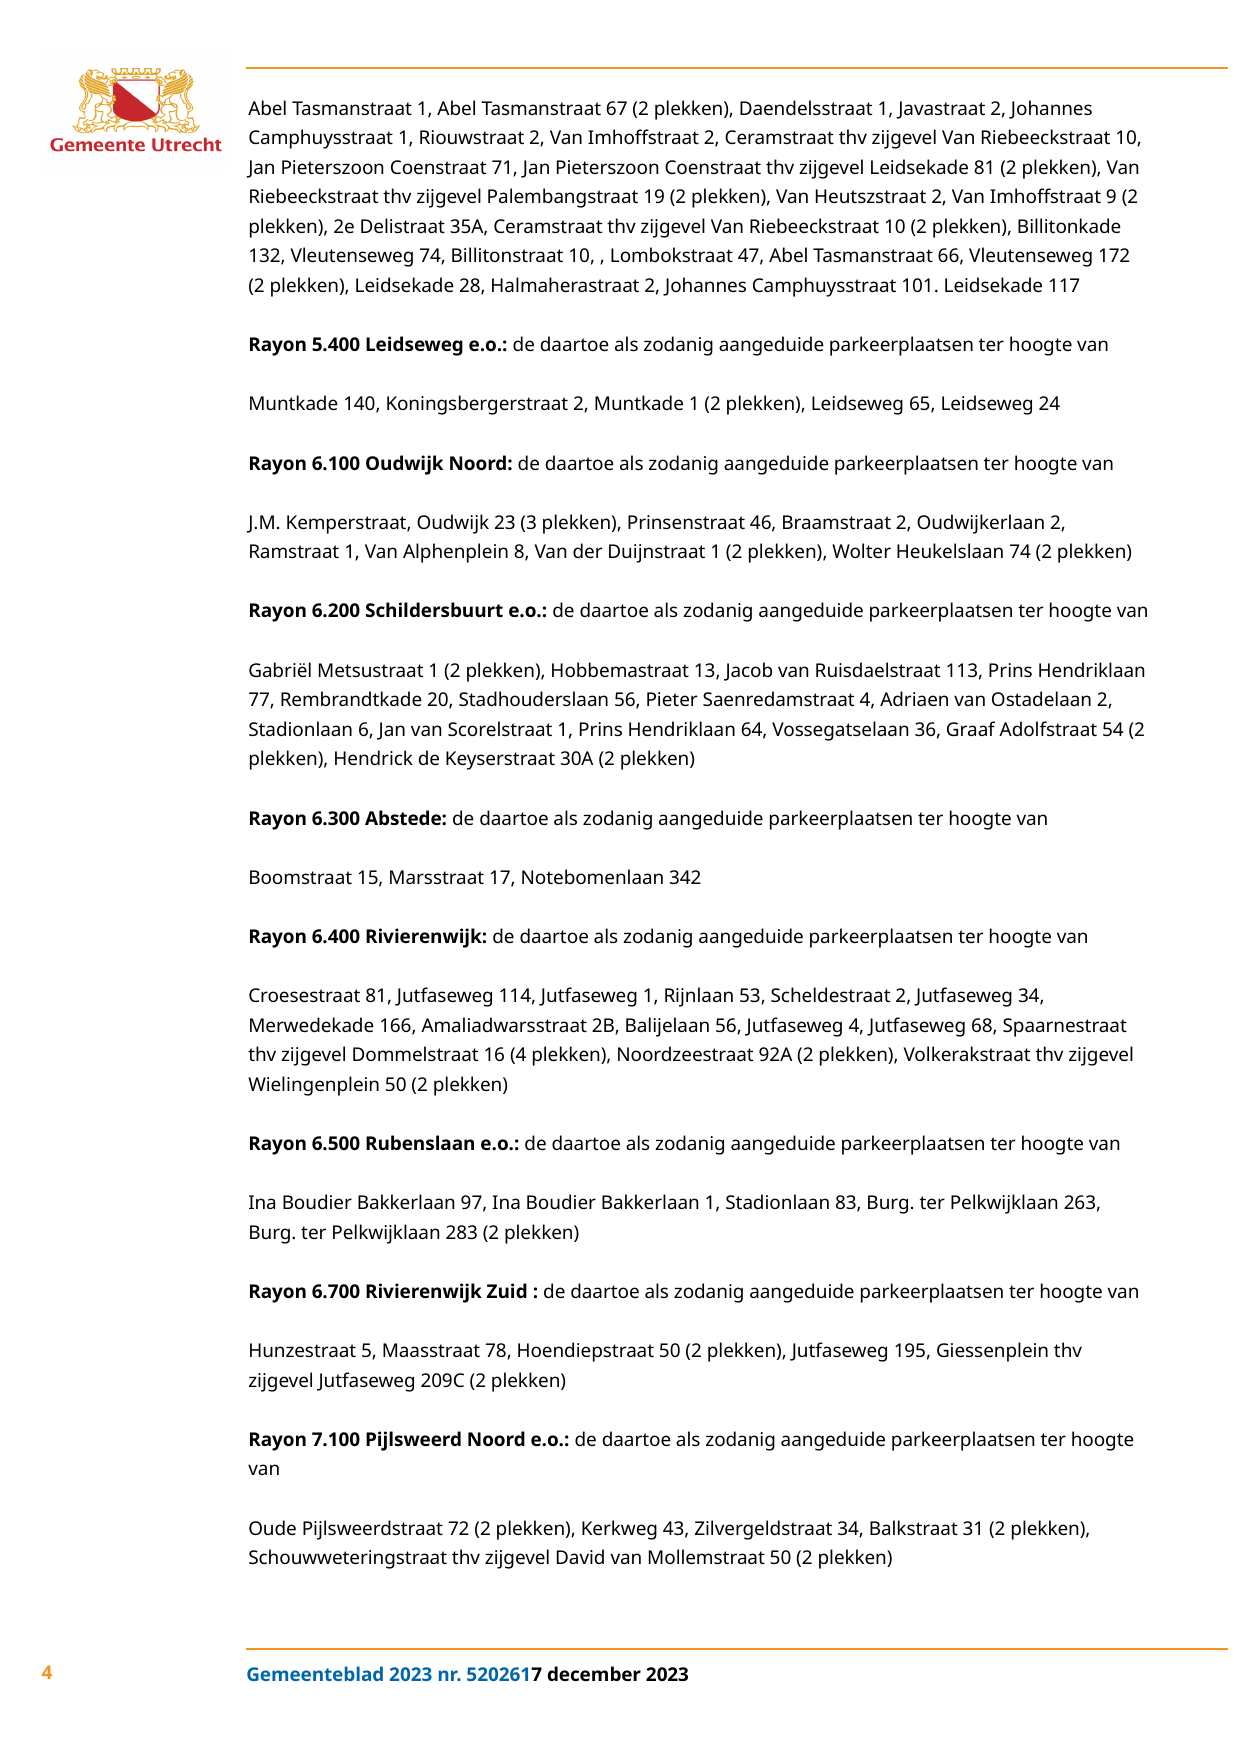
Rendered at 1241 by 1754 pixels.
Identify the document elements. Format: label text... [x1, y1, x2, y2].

text Abel Tasmanstraat 1, Abel Tasmanstraat 67 (2 plekken), Daendelsstraat 1, Javastraat 2, Johannes Camphuysstraat 1, Riouwstraat 2, Van Imhoffstraat 2, Ceramstraat thv zijgevel Van Riebeeckstraat 10, Jan Pieterszoon Coenstraat 71, Jan Pieterszoon Coenstraat thv zijgevel Leidsekade 81 (2 plekken), Van Riebeeckstraat thv zijgevel Palembangstraat 19 (2 plekken), Van Heutszstraat 2, Van Imhoffstraat 9 (2 plekken), 2e Delistraat 35A, Ceramstraat thv zijgevel Van Riebeeckstraat 10 (2 plekken), Billitonkade 132, Vleutenseweg 74, Billitonstraat 10, , Lombokstraat 47, Abel Tasmanstraat 66, Vleutenseweg 172 (2 plekken), Leidsekade 28, Halmaherastraat 2, Johannes Camphuysstraat 101. Leidsekade 117 [248, 95, 1152, 298]
text Rayon 7.100 Pijlsweerd Noord e.o.: de daartoe als zodanig aangeduide parkeerplaatsen ter hoogte van [248, 1426, 1152, 1481]
text Rayon 6.500 Rubenslaan e.o.: de daartoe als zodanig aangeduide parkeerplaatsen ter hoogte van [248, 1130, 1152, 1156]
text Hunzestraat 5, Maasstraat 78, Hoendiepstraat 50 (2 plekken), Jutfaseweg 195, Giessenplein thv zijgevel Jutfaseweg 209C (2 plekken) [248, 1337, 1152, 1393]
text Ina Boudier Bakkerlaan 97, Ina Boudier Bakkerlaan 1, Stadionlaan 83, Burg. ter Pelkwijklaan 263, Burg. ter Pelkwijklaan 283 (2 plekken) [248, 1189, 1152, 1245]
picture [41, 47, 231, 172]
text Croesestraat 81, Jutfaseweg 114, Jutfaseweg 1, Rijnlaan 53, Scheldestraat 2, Jutfaseweg 34, Merwedekade 166, Amaliadwarsstraat 2B, Balijelaan 56, Jutfaseweg 4, Jutfaseweg 68, Spaarnestraat thv zijgevel Dommelstraat 16 (4 plekken), Noordzeestraat 92A (2 plekken), Volkerakstraat thv zijgevel Wielingenplein 50 (2 plekken) [248, 982, 1152, 1097]
text J.M. Kemperstraat, Oudwijk 23 (3 plekken), Prinsenstraat 46, Braamstraat 2, Oudwijkerlaan 2, Ramstraat 1, Van Alphenplein 8, Van der Duijnstraat 1 (2 plekken), Wolter Heukelslaan 74 (2 plekken) [248, 509, 1152, 564]
text Rayon 6.200 Schildersbuurt e.o.: de daartoe als zodanig aangeduide parkeerplaatsen ter hoogte van [248, 598, 1152, 623]
text Rayon 6.400 Rivierenwijk: de daartoe als zodanig aangeduide parkeerplaatsen ter hoogte van [248, 923, 1152, 949]
text Oude Pijlsweerdstraat 72 (2 plekken), Kerkweg 43, Zilvergeldstraat 34, Balkstraat 31 (2 plekken), Schouwweteringstraat thv zijgevel David van Mollemstraat 50 (2 plekken) [248, 1515, 1152, 1570]
text Rayon 6.100 Oudwijk Noord: de daartoe als zodanig aangeduide parkeerplaatsen ter hoogte van [248, 450, 1152, 476]
text Rayon 6.700 Rivierenwijk Zuid : de daartoe als zodanig aangeduide parkeerplaatsen ter hoogte van [248, 1278, 1152, 1304]
text Rayon 5.400 Leidseweg e.o.: de daartoe als zodanig aangeduide parkeerplaatsen ter hoogte van [248, 331, 1152, 357]
text Muntkade 140, Koningsbergerstraat 2, Muntkade 1 (2 plekken), Leidseweg 65, Leidseweg 24 [248, 391, 1152, 416]
text Rayon 6.300 Abstede: de daartoe als zodanig aangeduide parkeerplaatsen ter hoogte van [248, 805, 1152, 831]
text Gabriël Metsustraat 1 (2 plekken), Hobbemastraat 13, Jacob van Ruisdaelstraat 113, Prins Hendriklaan 77, Rembrandtkade 20, Stadhouderslaan 56, Pieter Saenredamstraat 4, Adriaen van Ostadelaan 2, Stadionlaan 6, Jan van Scorelstraat 1, Prins Hendriklaan 64, Vossegatselaan 36, Graaf Adolfstraat 54 (2 plekken), Hendrick de Keyserstraat 30A (2 plekken) [248, 657, 1152, 771]
text Boomstraat 15, Marsstraat 17, Notebomenlaan 342 [248, 864, 1152, 890]
